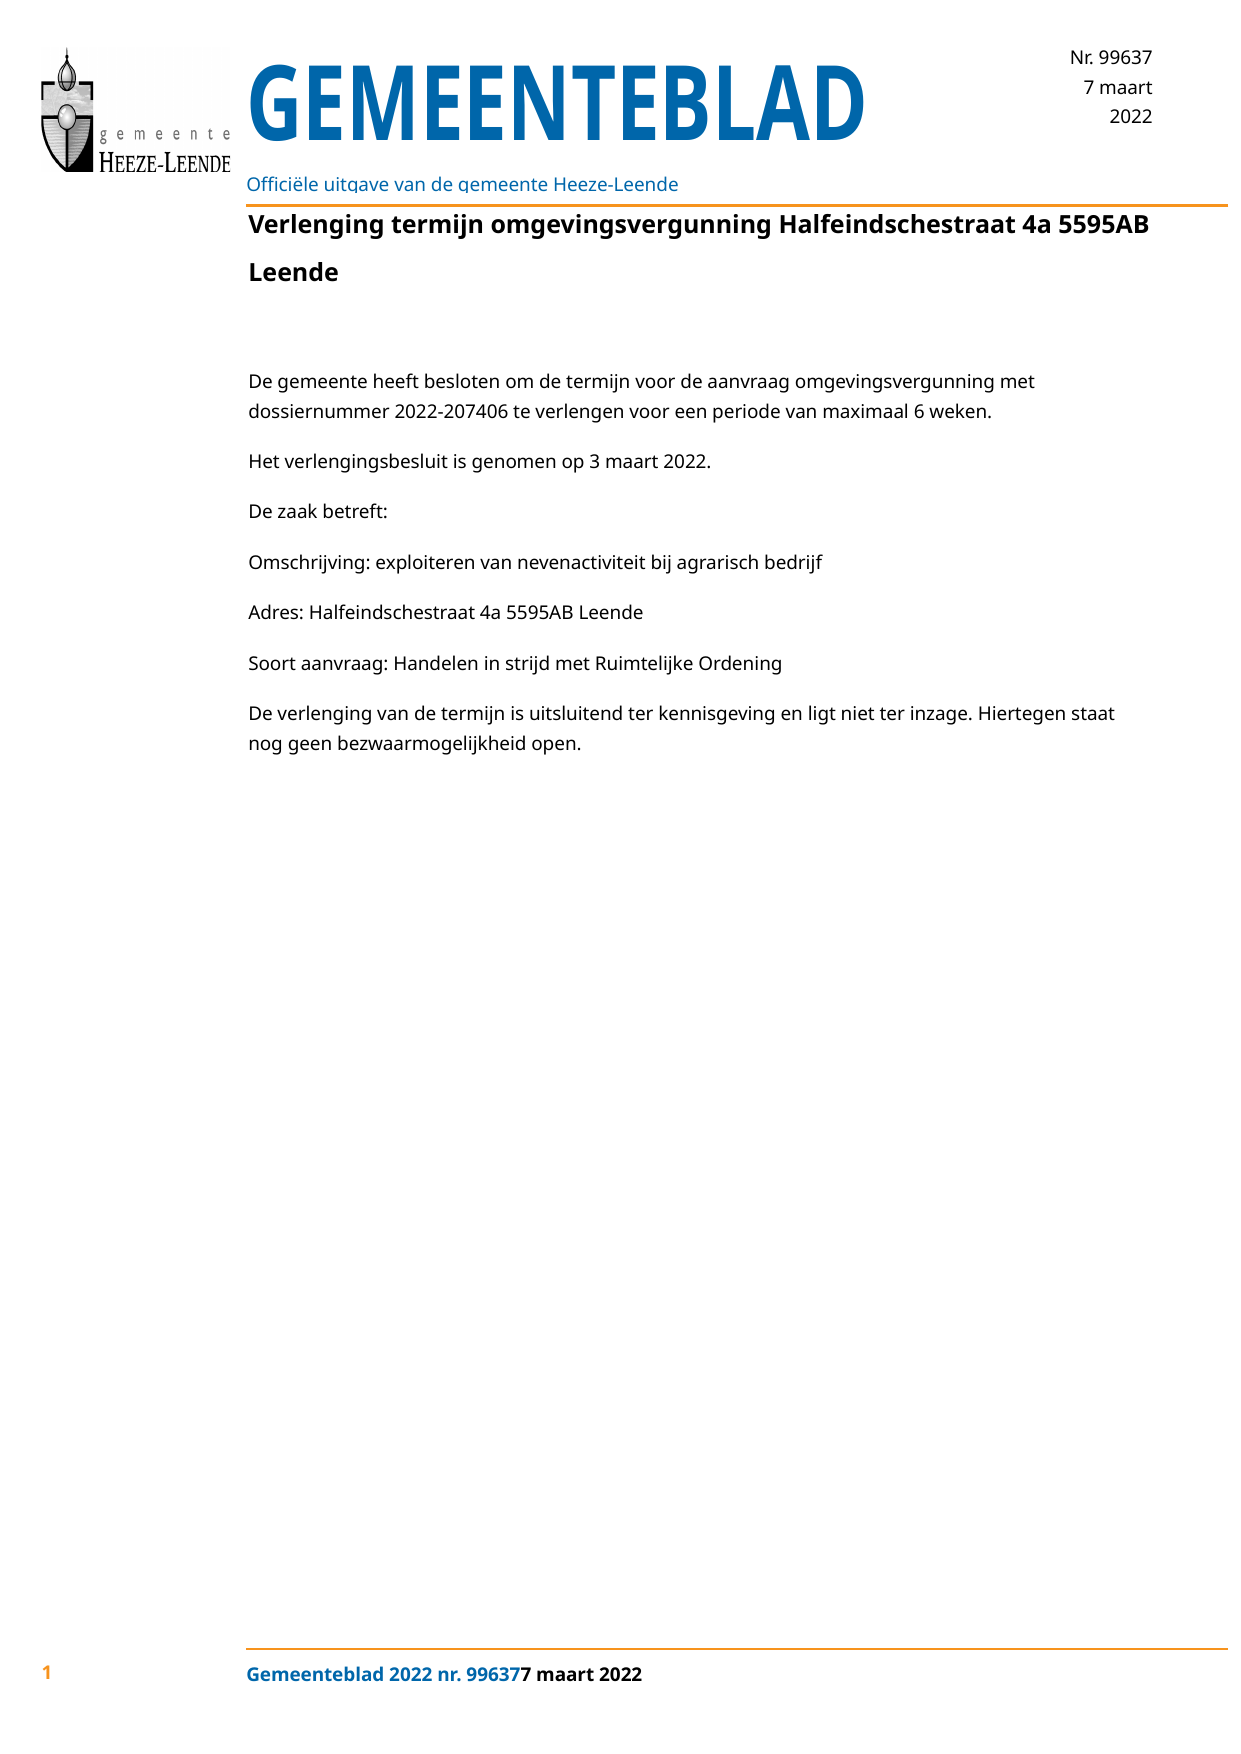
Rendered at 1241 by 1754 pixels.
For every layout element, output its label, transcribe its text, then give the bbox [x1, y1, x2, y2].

text De zaak betreft: [248, 499, 1152, 524]
text De gemeente heeft besloten om de termijn voor de aanvraag omgevingsvergunning met dossiernummer 2022-207406 te verlengen voor een periode van maximaal 6 weken. [248, 368, 1152, 424]
text De verlenging van de termijn is uitsluitend ter kennisgeving en ligt niet ter inzage. Hiertegen staat nog geen bezwaarmogelijkheid open. [248, 700, 1152, 756]
text Adres: Halfeindschestraat 4a 5595AB Leende [248, 599, 1152, 625]
text Soort aanvraag: Handelen in strijd met Ruimtelijke Ordening [248, 650, 1152, 676]
text Verlenging termijn omgevingsvergunning Halfeindschestraat 4a 5595AB Leende [248, 207, 1152, 288]
text Omschrijving: exploiteren van nevenactiviteit bij agrarisch bedrijf [248, 549, 1152, 575]
picture [41, 47, 231, 172]
text Het verlengingsbesluit is genomen op 3 maart 2022. [248, 448, 1152, 474]
